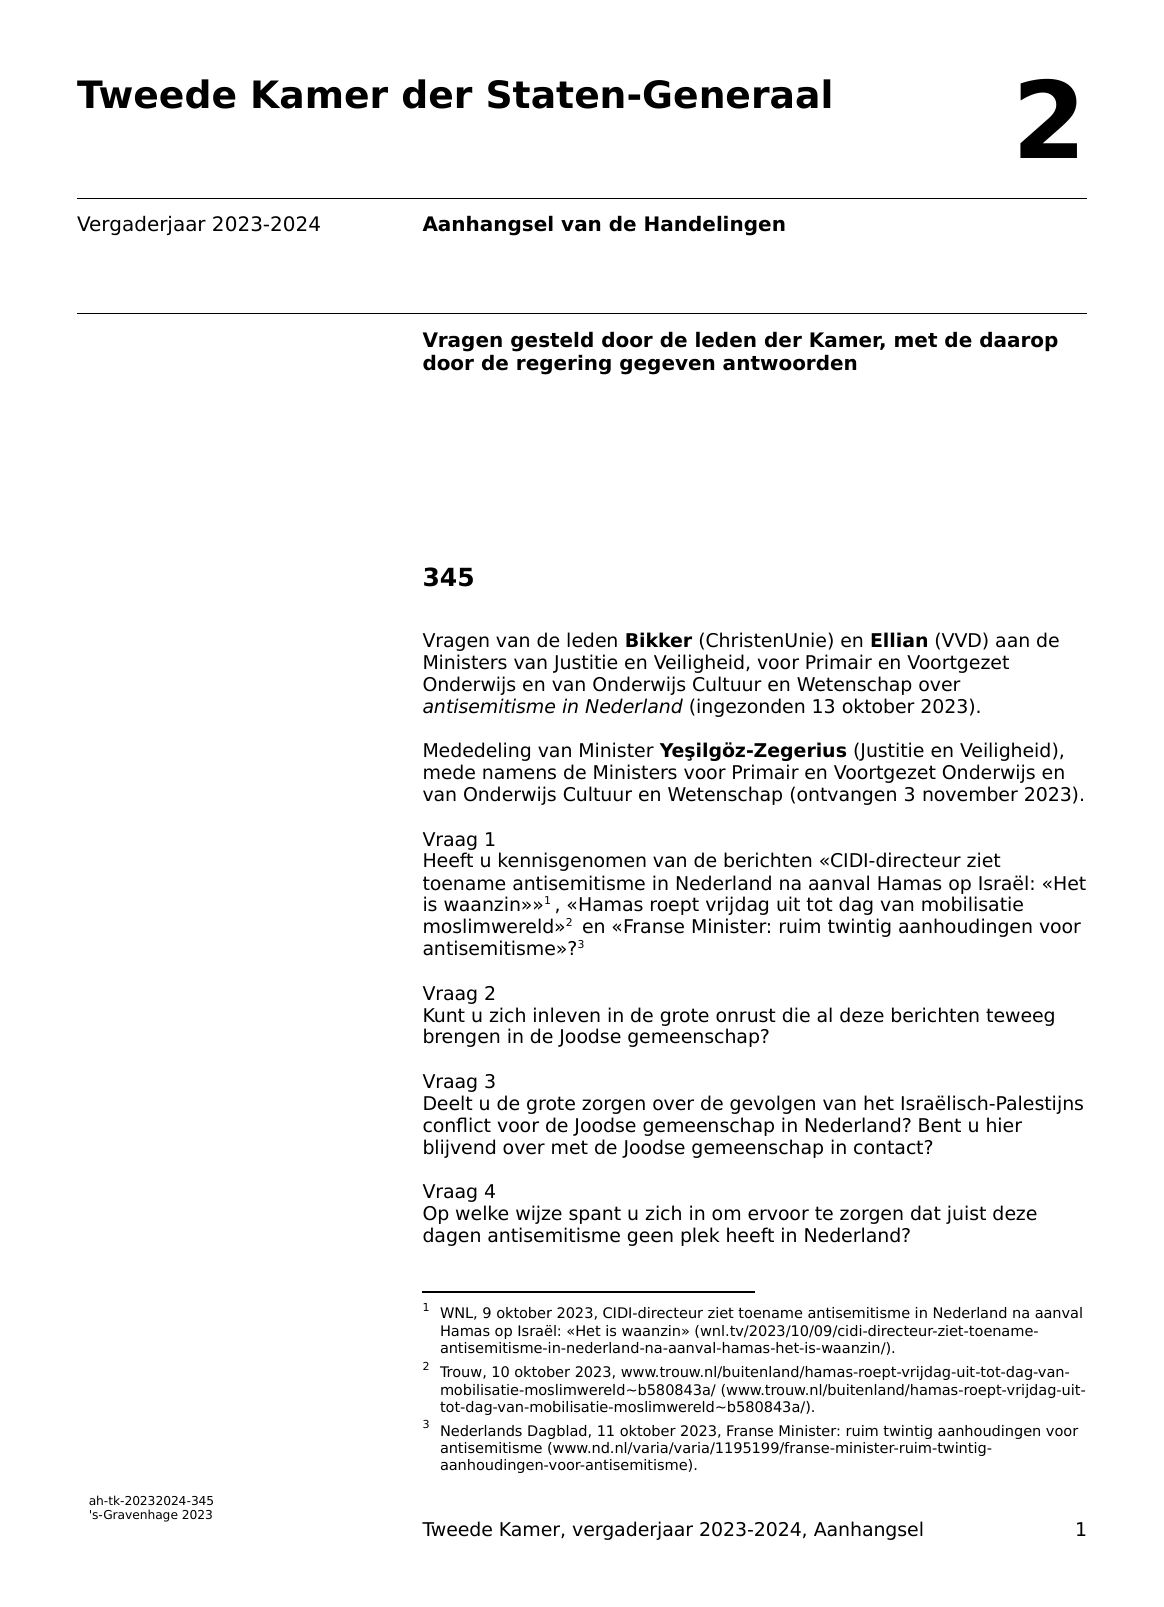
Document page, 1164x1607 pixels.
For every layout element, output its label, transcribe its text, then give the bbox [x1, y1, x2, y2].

text ah-tk-20232024-345 [88, 1494, 323, 1508]
text Vraag 3 [422, 1071, 1087, 1093]
text 's-Gravenhage 2023 [88, 1508, 323, 1522]
table_cell Aanhangsel van de Handelingen [422, 199, 1087, 313]
text Deelt u de grote zorgen over de gevolgen van het Israëlisch-Palestijns conflict voor de Joodse gemeenschap in Nederland? Bent u hier blijvend over met de Joodse gemeenschap in contact? [422, 1093, 1087, 1158]
table_header 2 [886, 59, 1087, 198]
text Nederlands Dagblad, 11 oktober 2023, Franse Minister: ruim twintig aanhoudingen voor antisemitisme (www.nd.nl/varia/varia/1195199/franse-minister-ruim-twintig-aanhoudingen-voor-antisemitisme). [422, 1418, 1087, 1474]
text Kunt u zich inleven in de grote onrust die al deze berichten teweeg brengen in de Joodse gemeenschap? [422, 1004, 1087, 1048]
text Vraag 2 [422, 982, 1087, 1004]
text Op welke wijze spant u zich in om ervoor te zorgen dat juist deze dagen antisemitisme geen plek heeft in Nederland? [422, 1203, 1087, 1247]
table_cell Vergaderjaar 2023-2024 [77, 199, 422, 313]
text 345 [422, 563, 1087, 592]
text Mededeling van Minister Yeşilgöz-Zegerius (Justitie en Veiligheid), mede namens de Ministers voor Primair en Voortgezet Onderwijs en van Onderwijs Cultuur en Wetenschap (ontvangen 3 november 2023). [422, 740, 1087, 806]
text Heeft u kennisgenomen van de berichten «CIDI-directeur ziet toename antisemitisme in Nederland na aanval Hamas op Israël: «Het is waanzin»», «Hamas roept vrijdag uit tot dag van mobilisatie moslimwereld» en «Franse Minister: ruim twintig aanhoudingen voor antisemitisme»? [422, 850, 1087, 960]
text WNL, 9 oktober 2023, CIDI-directeur ziet toename antisemitisme in Nederland na aanval Hamas op Israël: «Het is waanzin» (wnl.tv/2023/10/09/cidi-directeur-ziet-toename-antisemitisme-in-nederland-na-aanval-hamas-het-is-waanzin/). [422, 1301, 1087, 1357]
text Vraag 1 [422, 828, 1087, 850]
text Vraag 4 [422, 1181, 1087, 1203]
text Vragen van de leden Bikker (ChristenUnie) en Ellian (VVD) aan de Ministers van Justitie en Veiligheid, voor Primair en Voortgezet Onderwijs en van Onderwijs Cultuur en Wetenschap over antisemitisme in Nederland (ingezonden 13 oktober 2023). [422, 630, 1087, 718]
text Trouw, 10 oktober 2023, www.trouw.nl/buitenland/hamas-roept-vrijdag-uit-tot-dag-van-mobilisatie-moslimwereld~b580843a/ (www.trouw.nl/buitenland/hamas-roept-vrijdag-uit-tot-dag-van-mobilisatie-moslimwereld~b580843a/). [422, 1360, 1087, 1416]
table_cell [77, 314, 422, 375]
table_cell Vragen gesteld door de leden der Kamer, met de daarop door de regering gegeven antwoorden [422, 314, 1087, 375]
table_header Tweede Kamer der Staten-Generaal [77, 59, 886, 198]
